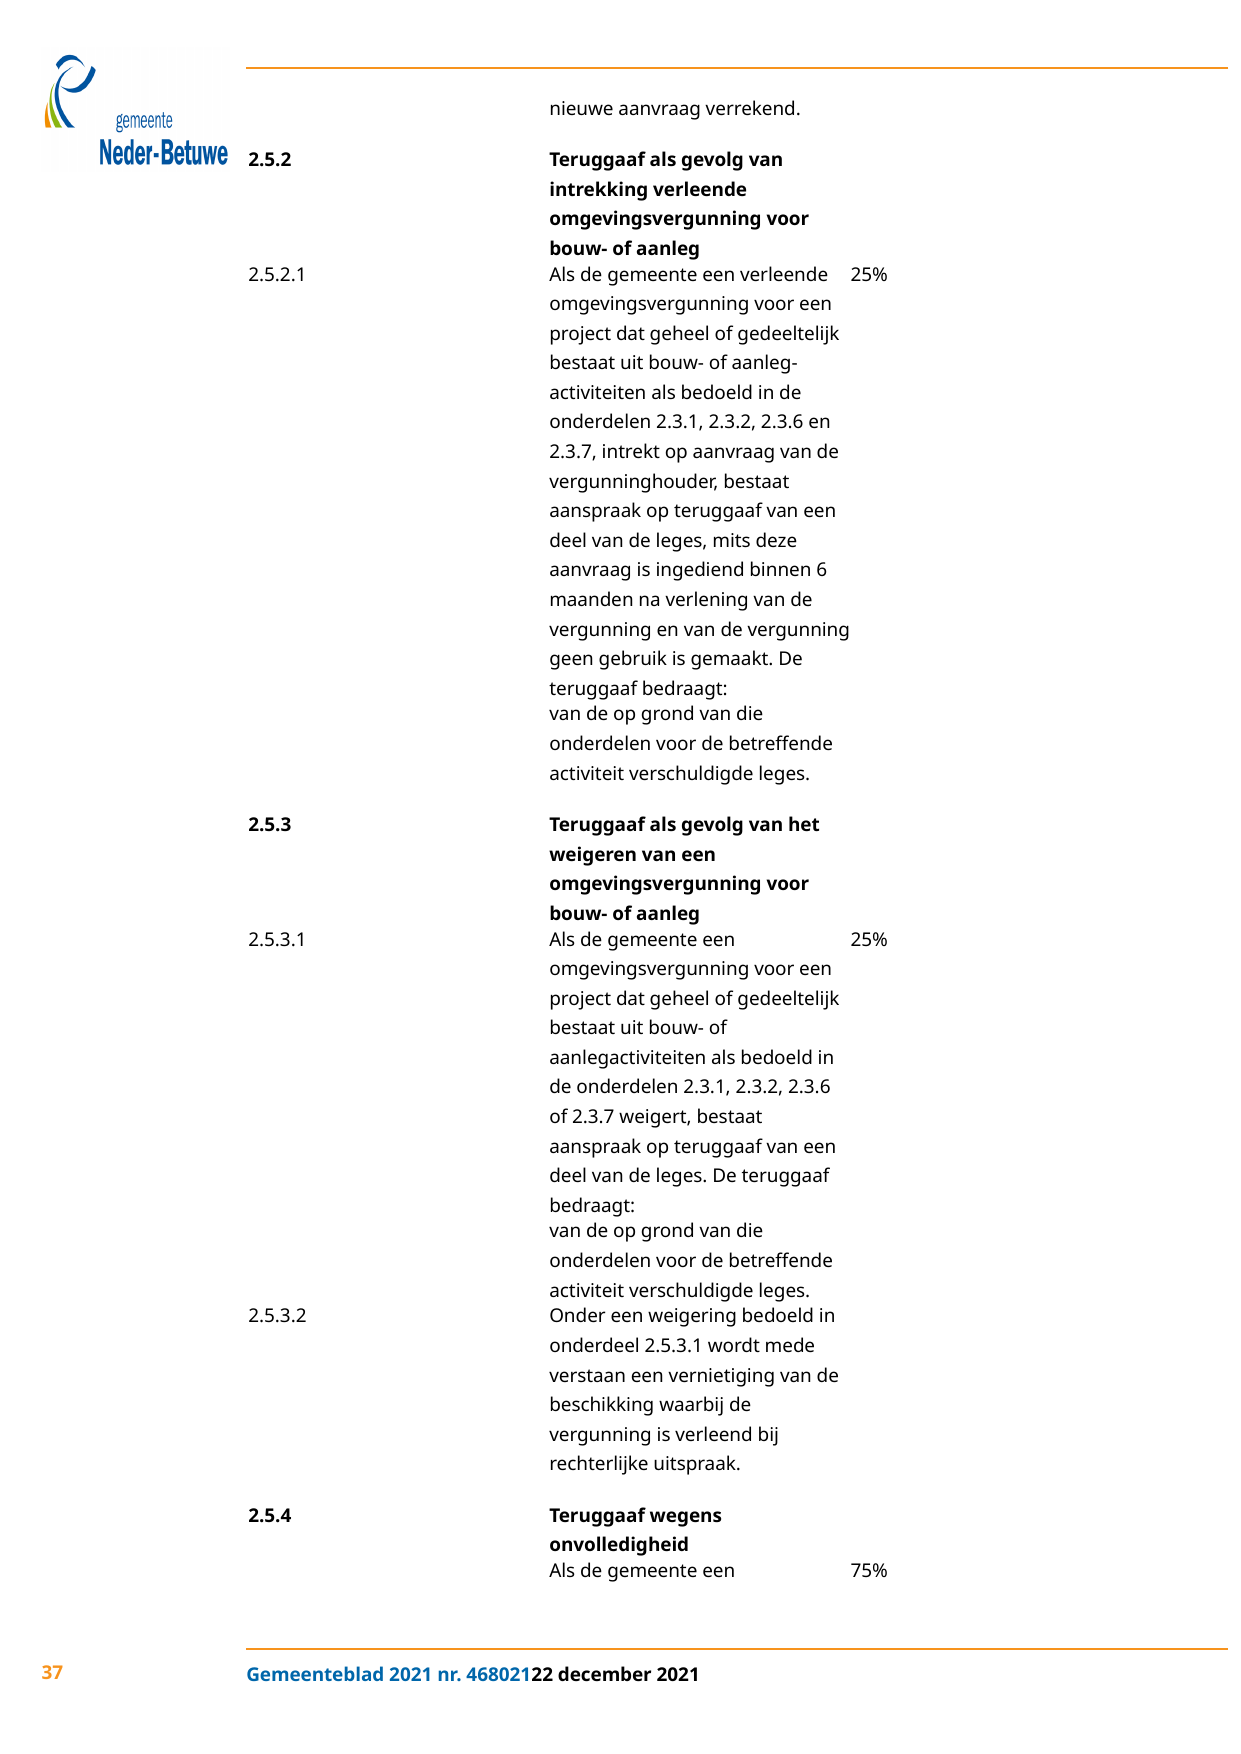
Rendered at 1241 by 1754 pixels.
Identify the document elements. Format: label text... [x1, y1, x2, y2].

table_cell Onder een weigering bedoeld in onderdeel 2.5.3.1 wordt mede verstaan een vernietiging van de beschikking waarbij de vergunning is verleend bij rechterlijke uitspraak. [549, 1303, 850, 1476]
table_cell 25% [850, 926, 1152, 1218]
table_cell [850, 1303, 1152, 1476]
table_cell [850, 95, 1152, 121]
table_cell 2.5.2.1 [248, 261, 549, 786]
table_cell Teruggaaf wegens onvolledigheid [549, 1502, 850, 1557]
picture [41, 47, 231, 172]
table_cell 25% [850, 261, 1152, 701]
table_cell [549, 786, 850, 811]
table_cell [248, 1557, 549, 1583]
table_cell [248, 121, 549, 146]
table_cell 2.5.3.1 [248, 926, 549, 1303]
table_cell [850, 1218, 1152, 1303]
table_cell van de op grond van die onderdelen voor de betreffende activiteit verschuldigde leges. [549, 1218, 850, 1303]
table_cell 2.5.3.2 [248, 1303, 549, 1476]
table_cell [248, 95, 549, 121]
table_cell Als de gemeente een omgevingsvergunning voor een project dat geheel of gedeeltelijk bestaat uit bouw- of aanlegactiviteiten als bedoeld in de onderdelen 2.3.1, 2.3.2, 2.3.6 of 2.3.7 weigert, bestaat aanspraak op teruggaaf van een deel van de leges. De teruggaaf bedraagt: [549, 926, 850, 1218]
table_cell [248, 1476, 549, 1502]
table_cell [850, 786, 1152, 811]
table_cell [549, 121, 850, 146]
table_cell 2.5.3 [248, 811, 549, 926]
table_cell [850, 1502, 1152, 1557]
table_cell Teruggaaf als gevolg van intrekking verleende omgevingsvergunning voor bouw- of aanleg [549, 146, 850, 261]
table_cell Teruggaaf als gevolg van het weigeren van een omgevingsvergunning voor bouw- of aanleg [549, 811, 850, 926]
table_cell [850, 146, 1152, 261]
table_cell 75% [850, 1557, 1152, 1583]
table_cell [248, 786, 549, 811]
table_cell van de op grond van die onderdelen voor de betreffende activiteit verschuldigde leges. [549, 701, 850, 786]
table_cell [850, 701, 1152, 786]
table_cell 2.5.4 [248, 1502, 549, 1557]
table_cell nieuwe aanvraag verrekend. [549, 95, 850, 121]
table_cell [850, 811, 1152, 926]
table_cell [850, 1476, 1152, 1502]
table_cell 2.5.2 [248, 146, 549, 261]
table_cell Als de gemeente een [549, 1557, 850, 1583]
table_cell Als de gemeente een verleende omgevingsvergunning voor een project dat geheel of gedeeltelijk bestaat uit bouw- of aanleg-activiteiten als bedoeld in de onderdelen 2.3.1, 2.3.2, 2.3.6 en 2.3.7, intrekt op aanvraag van de vergunninghouder, bestaat aanspraak op teruggaaf van een deel van de leges, mits deze aanvraag is ingediend binnen 6 maanden na verlening van de vergunning en van de vergunning geen gebruik is gemaakt. De teruggaaf bedraagt: [549, 261, 850, 701]
table_cell [850, 121, 1152, 146]
table_cell [549, 1476, 850, 1502]
